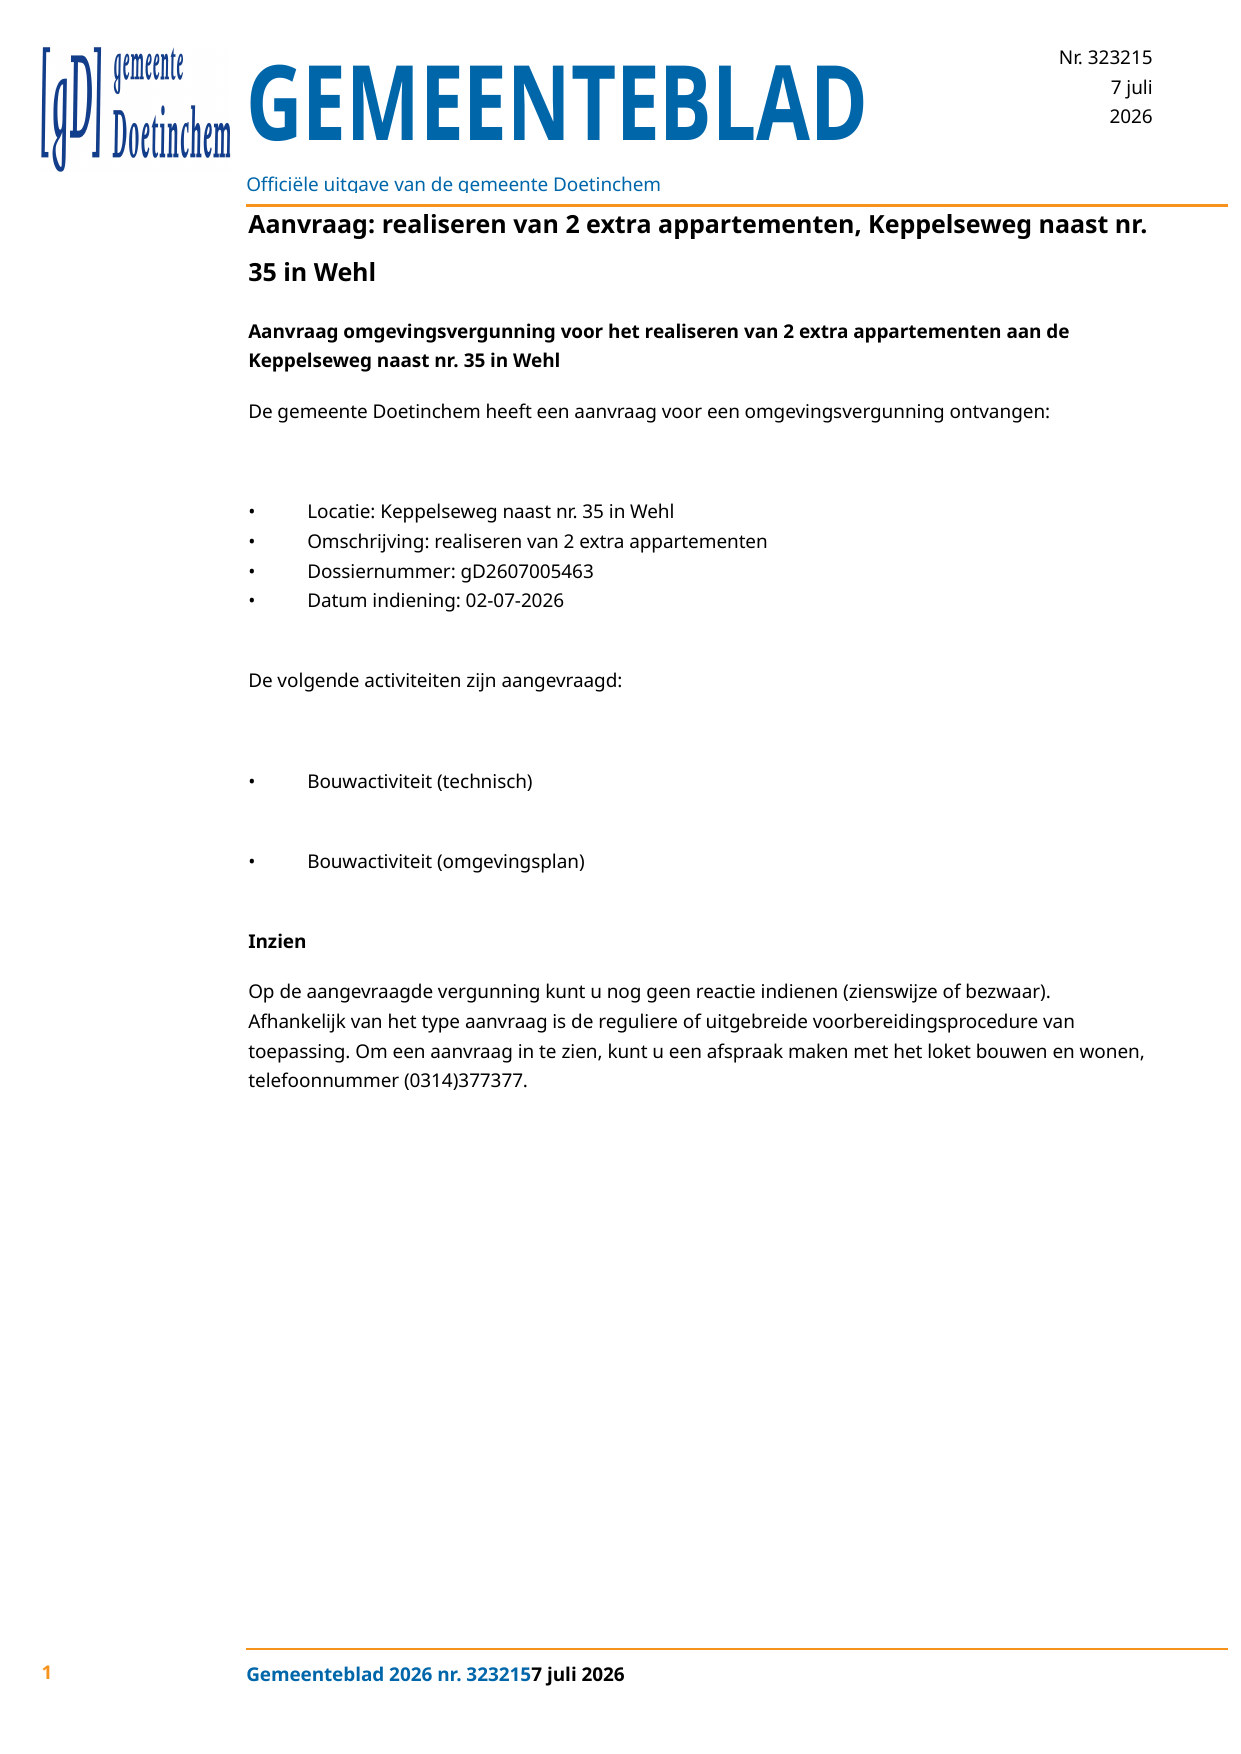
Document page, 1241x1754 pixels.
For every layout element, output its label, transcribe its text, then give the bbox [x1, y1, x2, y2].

list Datum indiening: 02-07-2026 [248, 587, 1152, 613]
text Op de aangevraagde vergunning kunt u nog geen reactie indienen (zienswijze of bezwaar). Afhankelijk van het type aanvraag is de reguliere of uitgebreide voorbereidingsprocedure van toepassing. Om een aanvraag in te zien, kunt u een afspraak maken met het loket bouwen en wonen, telefoonnummer (0314)377377. [248, 979, 1152, 1093]
list Bouwactiviteit (omgevingsplan) [248, 848, 1152, 874]
text Inzien [248, 928, 1152, 954]
list Omschrijving: realiseren van 2 extra appartementen [248, 528, 1152, 554]
list Bouwactiviteit (technisch) [248, 768, 1152, 794]
list Dossiernummer: gD2607005463 [248, 558, 1152, 584]
text De gemeente Doetinchem heeft een aanvraag voor een omgevingsvergunning ontvangen: [248, 398, 1152, 424]
list Locatie: Keppelseweg naast nr. 35 in Wehl [248, 499, 1152, 524]
text Aanvraag: realiseren van 2 extra appartementen, Keppelseweg naast nr. 35 in Wehl [248, 207, 1152, 288]
text De volgende activiteiten zijn aangevraagd: [248, 667, 1152, 693]
text Aanvraag omgevingsvergunning voor het realiseren van 2 extra appartementen aan de Keppelseweg naast nr. 35 in Wehl [248, 318, 1152, 373]
picture [41, 47, 231, 172]
